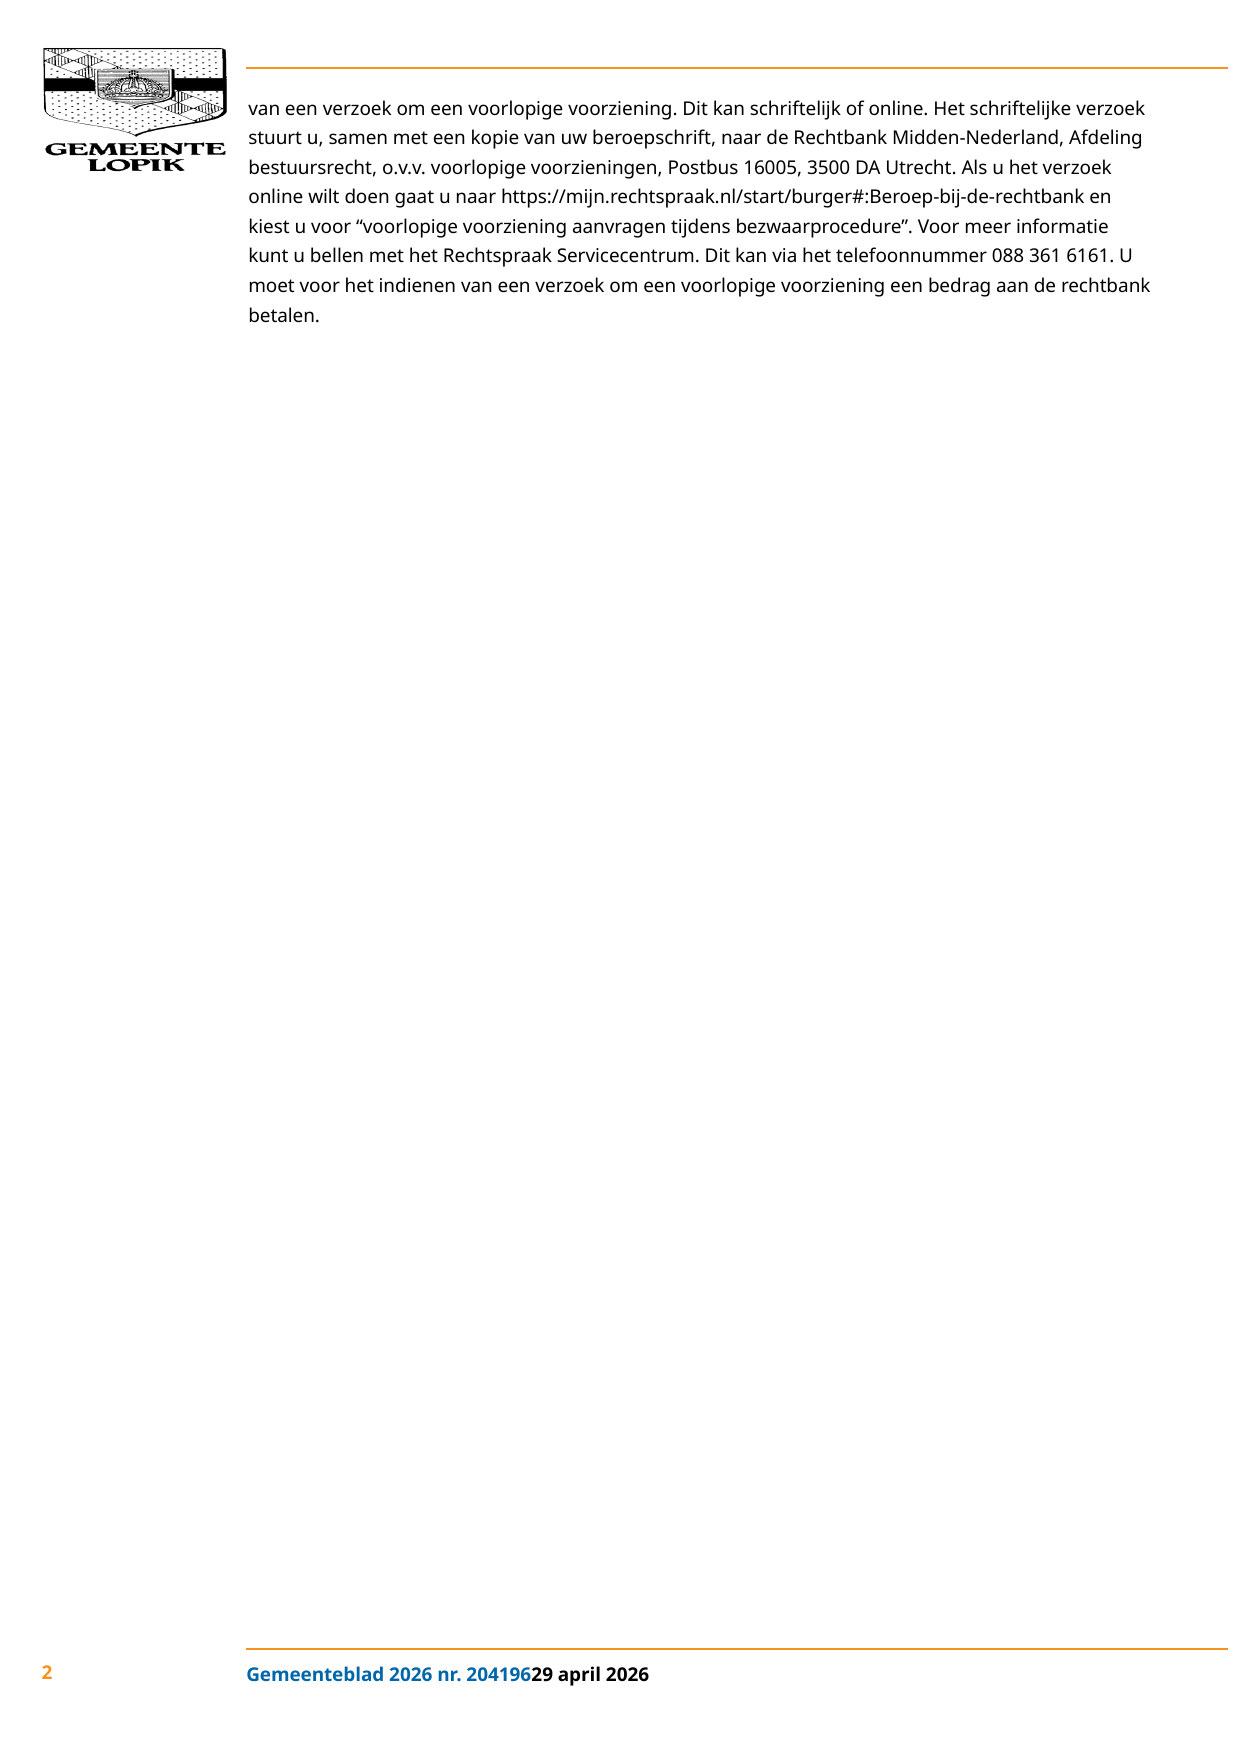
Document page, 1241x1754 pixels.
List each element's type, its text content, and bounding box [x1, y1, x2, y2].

picture [41, 47, 231, 172]
text van een verzoek om een voorlopige voorziening. Dit kan schriftelijk of online. Het schriftelijke verzoek stuurt u, samen met een kopie van uw beroepschrift, naar de Rechtbank Midden-Nederland, Afdeling bestuursrecht, o.v.v. voorlopige voorzieningen, Postbus 16005, 3500 DA Utrecht. Als u het verzoek online wilt doen gaat u naar https://mijn.rechtspraak.nl/start/burger#:Beroep-bij-de-rechtbank en kiest u voor “voorlopige voorziening aanvragen tijdens bezwaarprocedure”. Voor meer informatie kunt u bellen met het Rechtspraak Servicecentrum. Dit kan via het telefoonnummer 088 361 6161. U moet voor het indienen van een verzoek om een voorlopige voorziening een bedrag aan de rechtbank betalen. [248, 95, 1152, 328]
